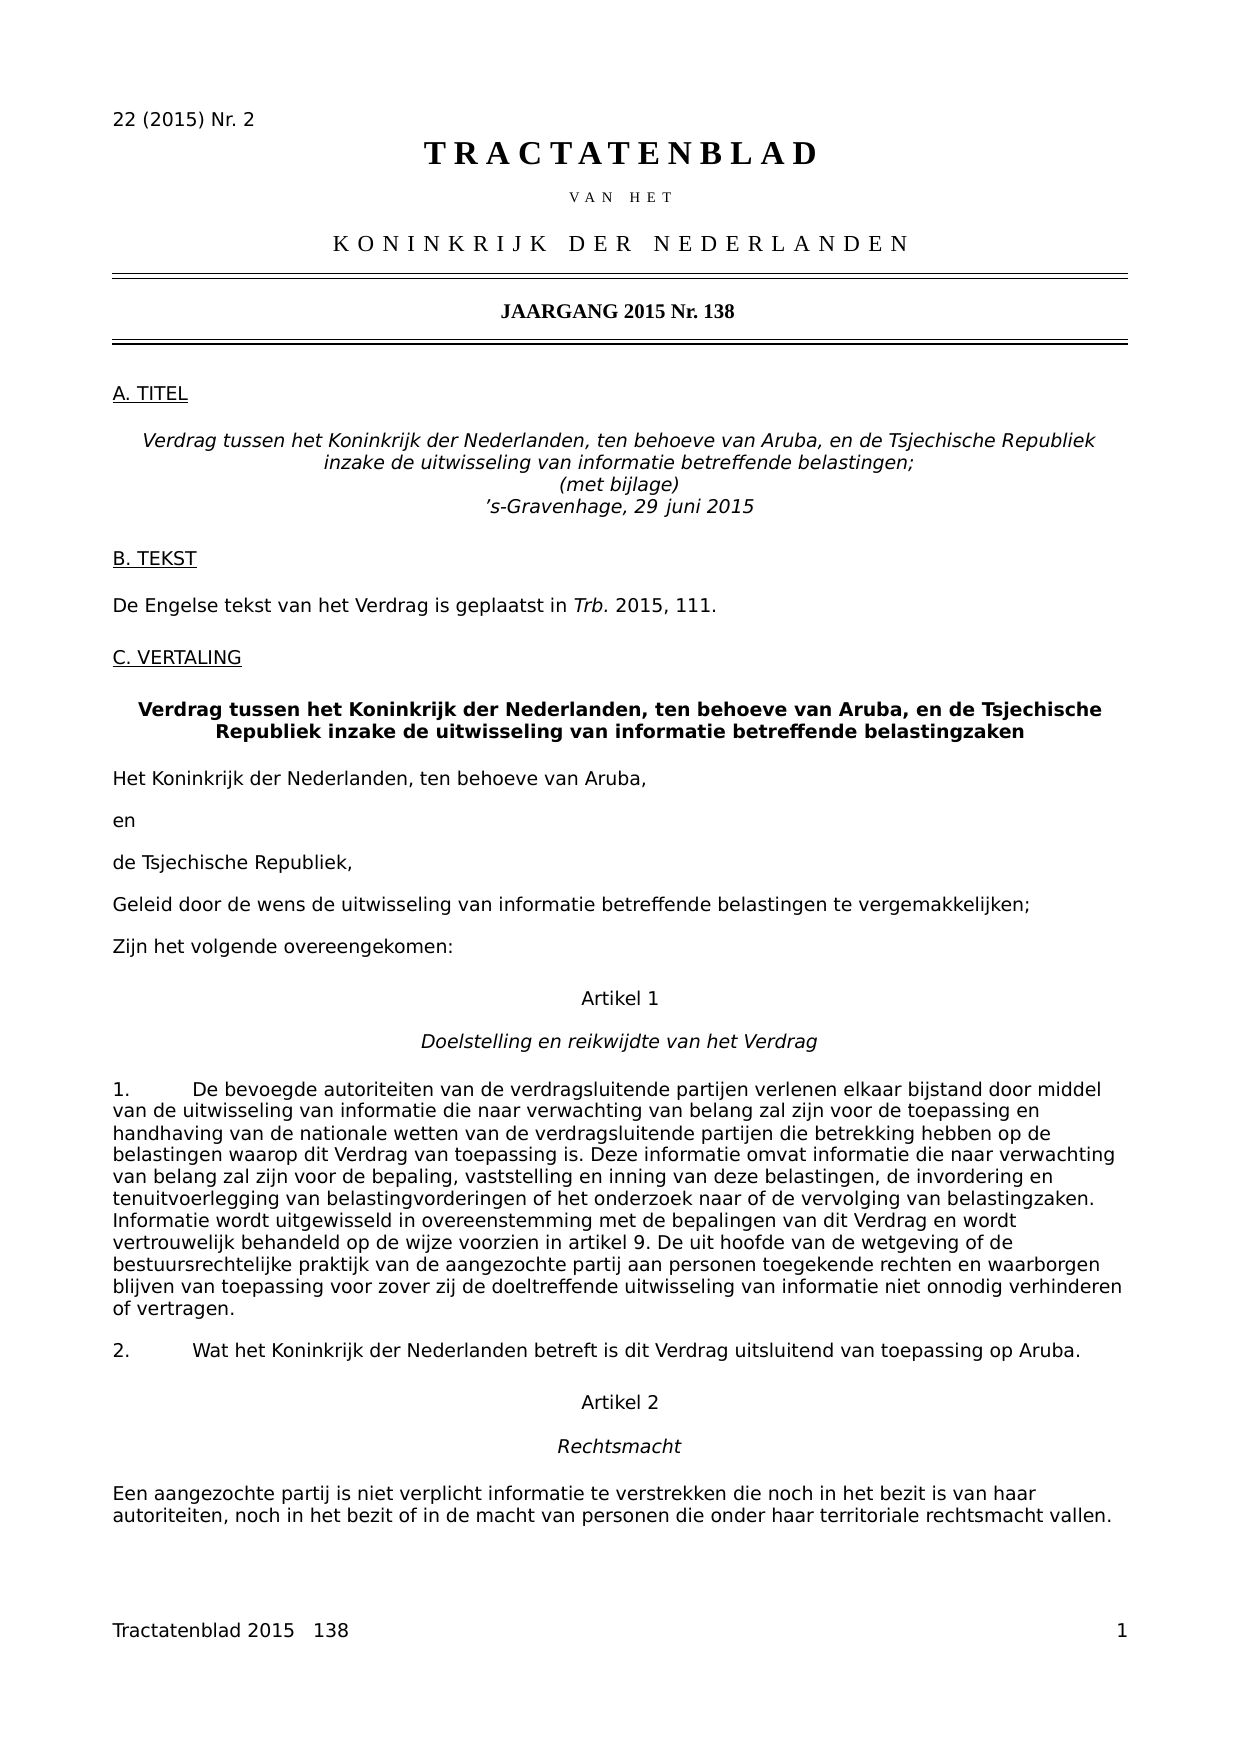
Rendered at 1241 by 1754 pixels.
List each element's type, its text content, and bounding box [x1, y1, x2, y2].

text Het Koninkrijk der Nederlanden, ten behoeve van Aruba, [112, 768, 1128, 789]
subtitle Artikel 2 Rechtsmacht [112, 1392, 1128, 1458]
text KONINKRIJK DER NEDERLANDEN [112, 229, 1128, 256]
text De Engelse tekst van het Verdrag is geplaatst in Trb. 2015, 111. [112, 595, 1128, 617]
subtitle B. TEKST [112, 548, 1128, 570]
text Verdrag tussen het Koninkrijk der Nederlanden, ten behoeve van Aruba, en de Tsjechische Republiek inzake de uitwisseling van informatie betreffende belastingen; [112, 430, 1128, 474]
text ’s-Gravenhage, 29 juni 2015 [112, 496, 1128, 518]
text (met bijlage) [112, 474, 1128, 496]
text 22 (2015) Nr. 2 [112, 109, 1128, 131]
subtitle Verdrag tussen het Koninkrijk der Nederlanden, ten behoeve van Aruba, en de Tsjechische Republiek inzake de uitwisseling van informatie betreffende belastingzaken [112, 699, 1128, 743]
text TRACTATENBLAD [112, 133, 1128, 172]
text Zijn het volgende overeengekomen: [112, 936, 1128, 957]
text 1. De bevoegde autoriteiten van de verdragsluitende partijen verlenen elkaar bijstand door middel van de uitwisseling van informatie die naar verwachting van belang zal zijn voor de toepassing en handhaving van de nationale wetten van de verdragsluitende partijen die betrekking hebben op de belastingen waarop dit Verdrag van toepassing is. Deze informatie omvat informatie die naar verwachting van belang zal zijn voor de bepaling, vaststelling en inning van deze belastingen, de invordering en tenuitvoerlegging van belastingvorderingen of het onderzoek naar of de vervolging van belastingzaken. Informatie wordt uitgewisseld in overeenstemming met de bepalingen van dit Verdrag en wordt vertrouwelijk behandeld op de wijze voorzien in artikel 9. De uit hoofde van de wetgeving of de bestuursrechtelijke praktijk van de aangezochte partij aan personen toegekende rechten en waarborgen blijven van toepassing voor zover zij de doeltreffende uitwisseling van informatie niet onnodig verhinderen of vertragen. [112, 1078, 1128, 1320]
text Een aangezochte partij is niet verplicht informatie te verstrekken die noch in het bezit is van haar autoriteiten, noch in het bezit of in de macht van personen die onder haar territoriale rechtsmacht vallen. [112, 1483, 1128, 1527]
text JAARGANG 2015 Nr. 138 [112, 299, 1128, 323]
text en [112, 809, 1128, 832]
text de Tsjechische Republiek, [112, 852, 1128, 873]
subtitle A. TITEL [112, 383, 1128, 405]
subtitle C. VERTALING [112, 647, 1128, 669]
text VAN HET [112, 189, 1128, 206]
subtitle Artikel 1 Doelstelling en reikwijdte van het Verdrag [112, 987, 1128, 1053]
text 2. Wat het Koninkrijk der Nederlanden betreft is dit Verdrag uitsluitend van toepassing op Aruba. [112, 1340, 1128, 1362]
text Geleid door de wens de uitwisseling van informatie betreffende belastingen te vergemakkelijken; [112, 893, 1128, 916]
